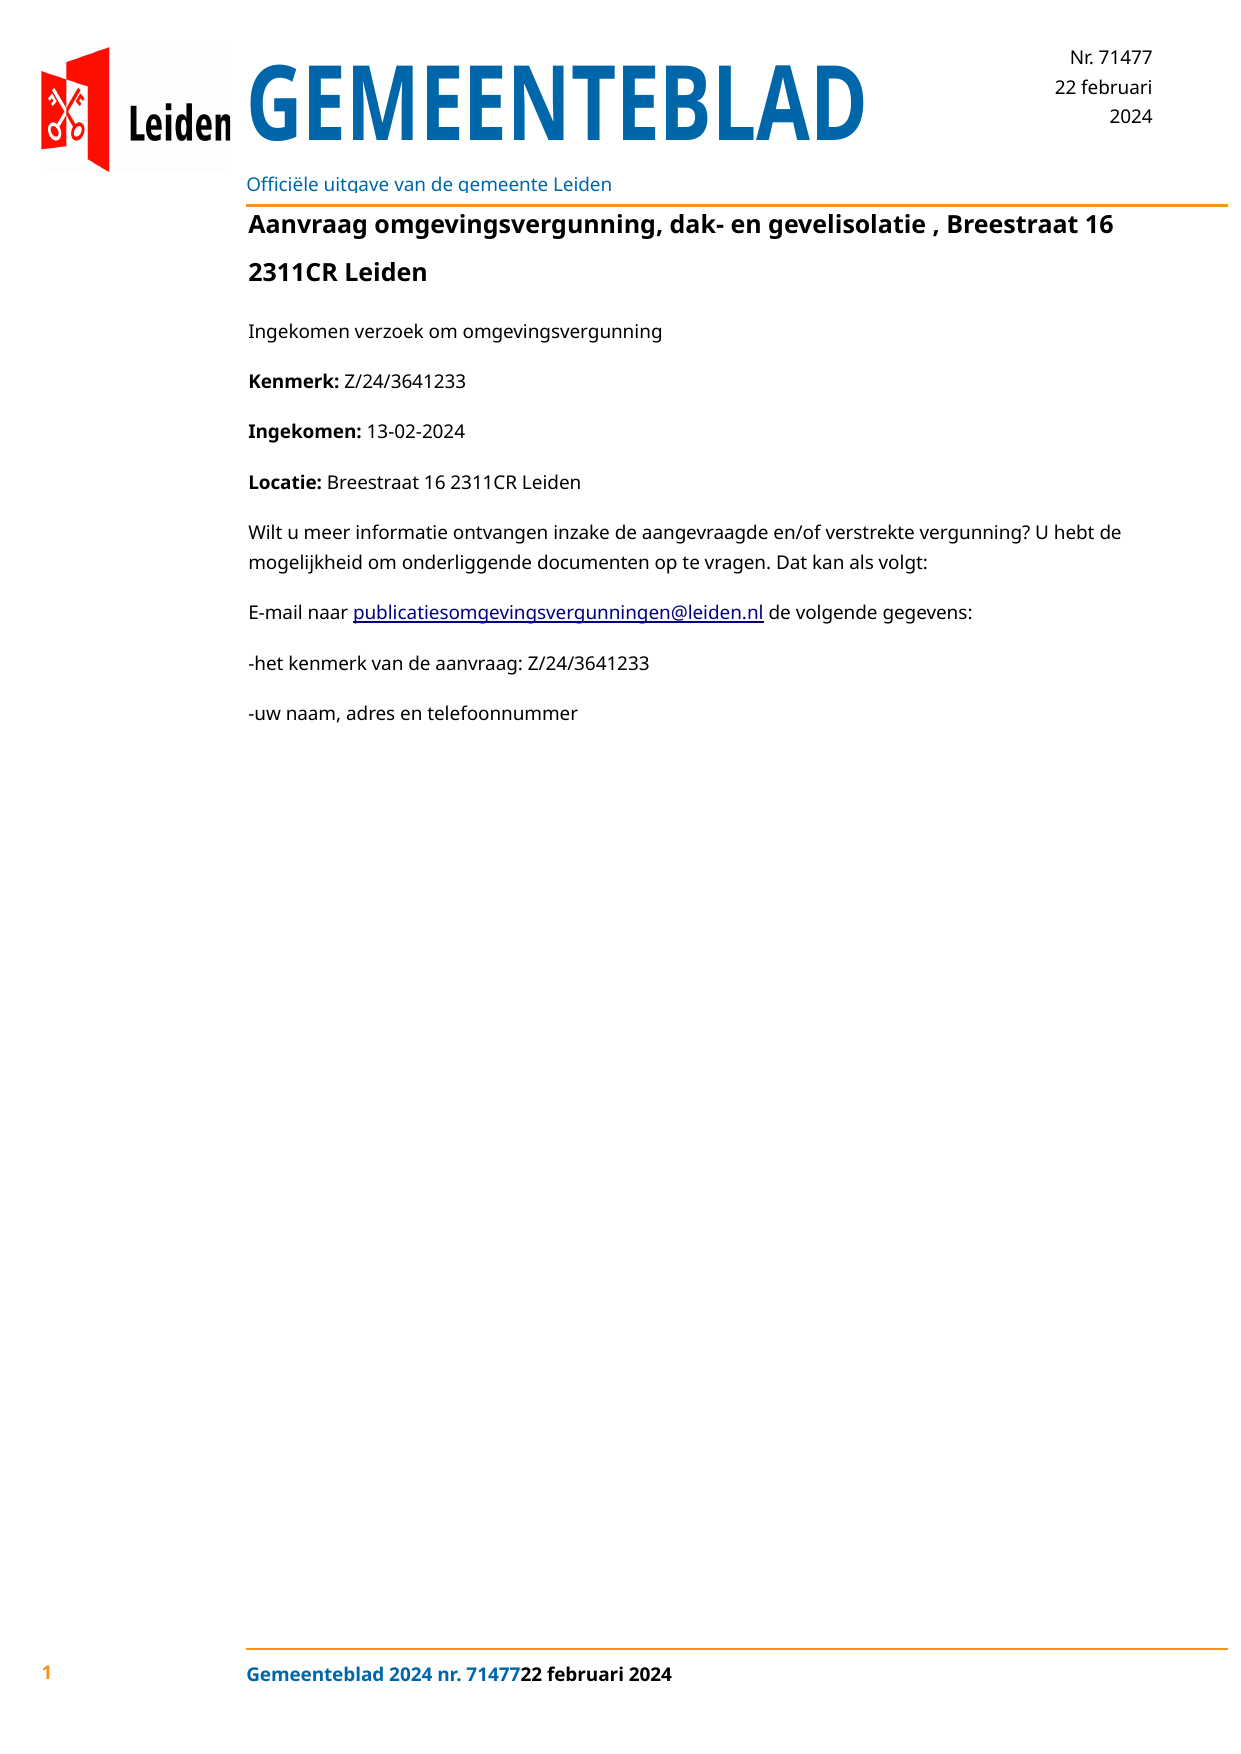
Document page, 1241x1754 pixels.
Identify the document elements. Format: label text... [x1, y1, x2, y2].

text E-mail naar publicatiesomgevingsvergunningen@leiden.nl de volgende gegevens: [248, 599, 1152, 625]
text Ingekomen verzoek om omgevingsvergunning [248, 318, 1152, 344]
text Aanvraag omgevingsvergunning, dak- en gevelisolatie , Breestraat 16 2311CR Leiden [248, 207, 1152, 288]
text -uw naam, adres en telefoonnummer [248, 700, 1152, 726]
text -het kenmerk van de aanvraag: Z/24/3641233 [248, 650, 1152, 676]
text Ingekomen: 13-02-2024 [248, 419, 1152, 444]
text Kenmerk: Z/24/3641233 [248, 368, 1152, 394]
text Locatie: Breestraat 16 2311CR Leiden [248, 469, 1152, 495]
text Wilt u meer informatie ontvangen inzake de aangevraagde en/of verstrekte vergunning? U hebt de mogelijkheid om onderliggende documenten op te vragen. Dat kan als volgt: [248, 519, 1152, 575]
picture [41, 47, 231, 172]
